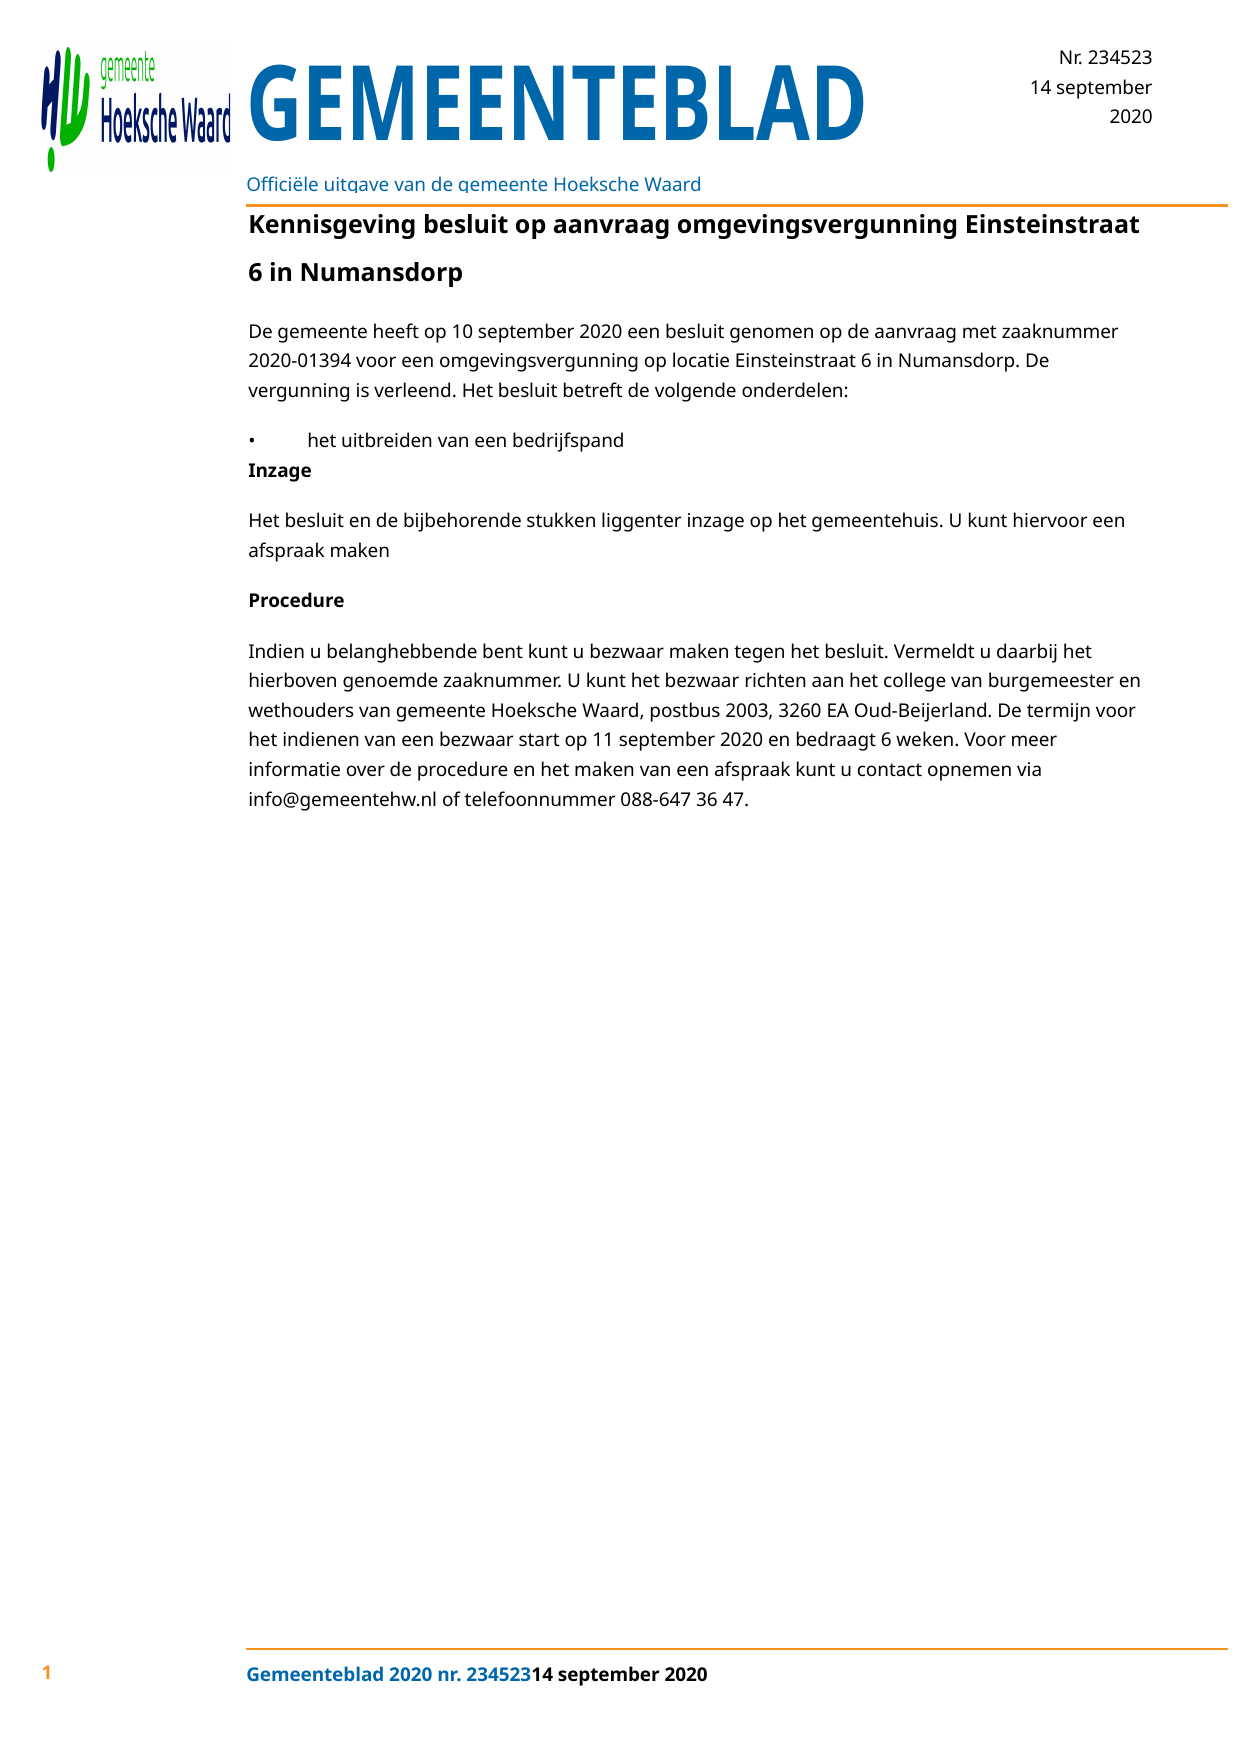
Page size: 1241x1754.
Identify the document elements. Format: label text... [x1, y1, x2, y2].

text De gemeente heeft op 10 september 2020 een besluit genomen op de aanvraag met zaaknummer 2020-01394 voor een omgevingsvergunning op locatie Einsteinstraat 6 in Numansdorp. De vergunning is verleend. Het besluit betreft de volgende onderdelen: [248, 318, 1152, 403]
text Kennisgeving besluit op aanvraag omgevingsvergunning Einsteinstraat 6 in Numansdorp [248, 207, 1152, 288]
text Procedure [248, 587, 1152, 613]
text Indien u belanghebbende bent kunt u bezwaar maken tegen het besluit. Vermeldt u daarbij het hierboven genoemde zaaknummer. U kunt het bezwaar richten aan het college van burgemeester en wethouders van gemeente Hoeksche Waard, postbus 2003, 3260 EA Oud-Beijerland. De termijn voor het indienen van een bezwaar start op 11 september 2020 en bedraagt 6 weken. Voor meer informatie over de procedure en het maken van een afspraak kunt u contact opnemen via info@gemeentehw.nl of telefoonnummer 088-647 36 47. [248, 638, 1152, 812]
picture [41, 47, 231, 172]
text Inzage [248, 457, 1152, 483]
text Het besluit en de bijbehorende stukken liggenter inzage op het gemeentehuis. U kunt hiervoor een afspraak maken [248, 507, 1152, 563]
list het uitbreiden van een bedrijfspand [248, 427, 1152, 453]
